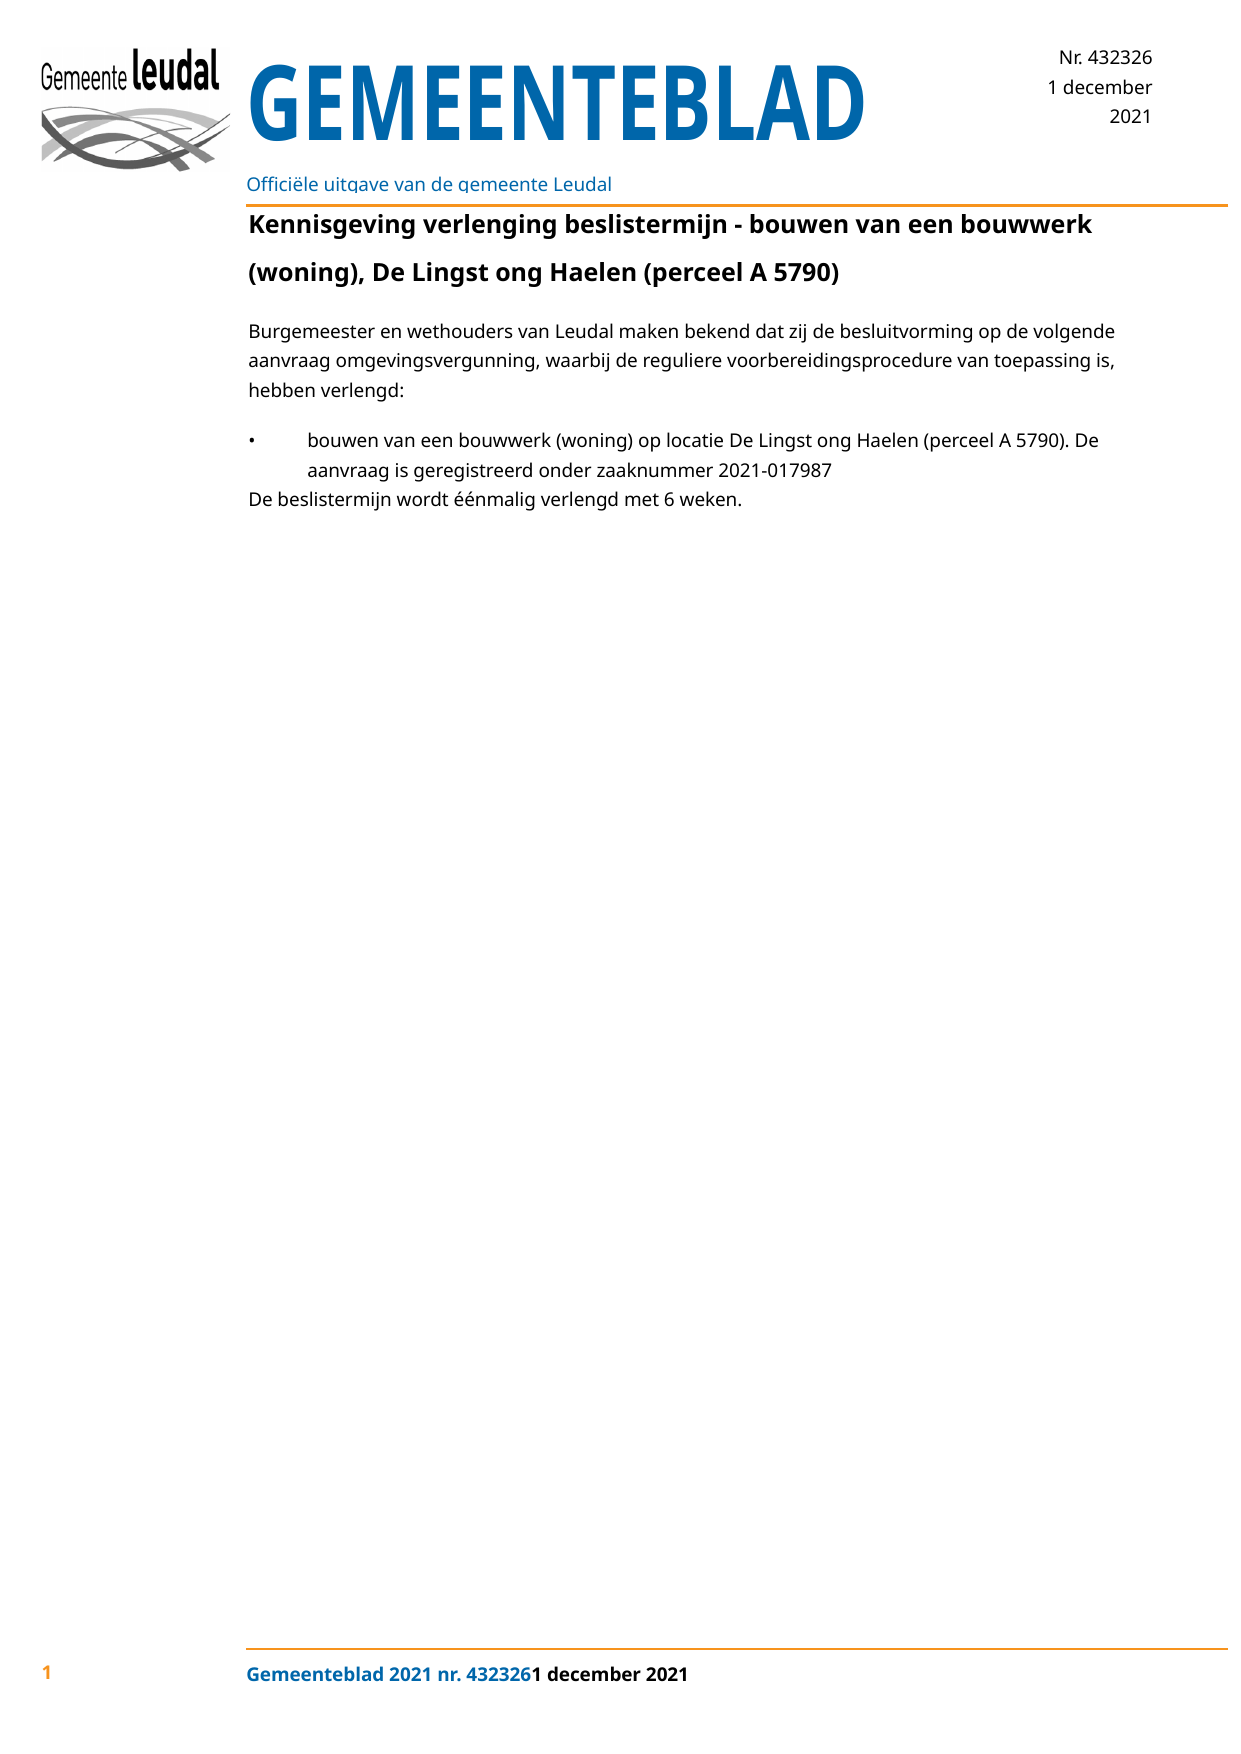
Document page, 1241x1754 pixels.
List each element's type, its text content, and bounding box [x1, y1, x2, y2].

text Kennisgeving verlenging beslistermijn - bouwen van een bouwwerk (woning), De Lingst ong Haelen (perceel A 5790) [248, 207, 1152, 288]
list bouwen van een bouwwerk (woning) op locatie De Lingst ong Haelen (perceel A 5790). De aanvraag is geregistreerd onder zaaknummer 2021-017987 [248, 427, 1152, 483]
picture [41, 47, 231, 172]
text De beslistermijn wordt éénmalig verlengd met 6 weken. [248, 487, 1152, 512]
text Burgemeester en wethouders van Leudal maken bekend dat zij de besluitvorming op de volgende aanvraag omgevingsvergunning, waarbij de reguliere voorbereidingsprocedure van toepassing is, hebben verlengd: [248, 318, 1152, 403]
